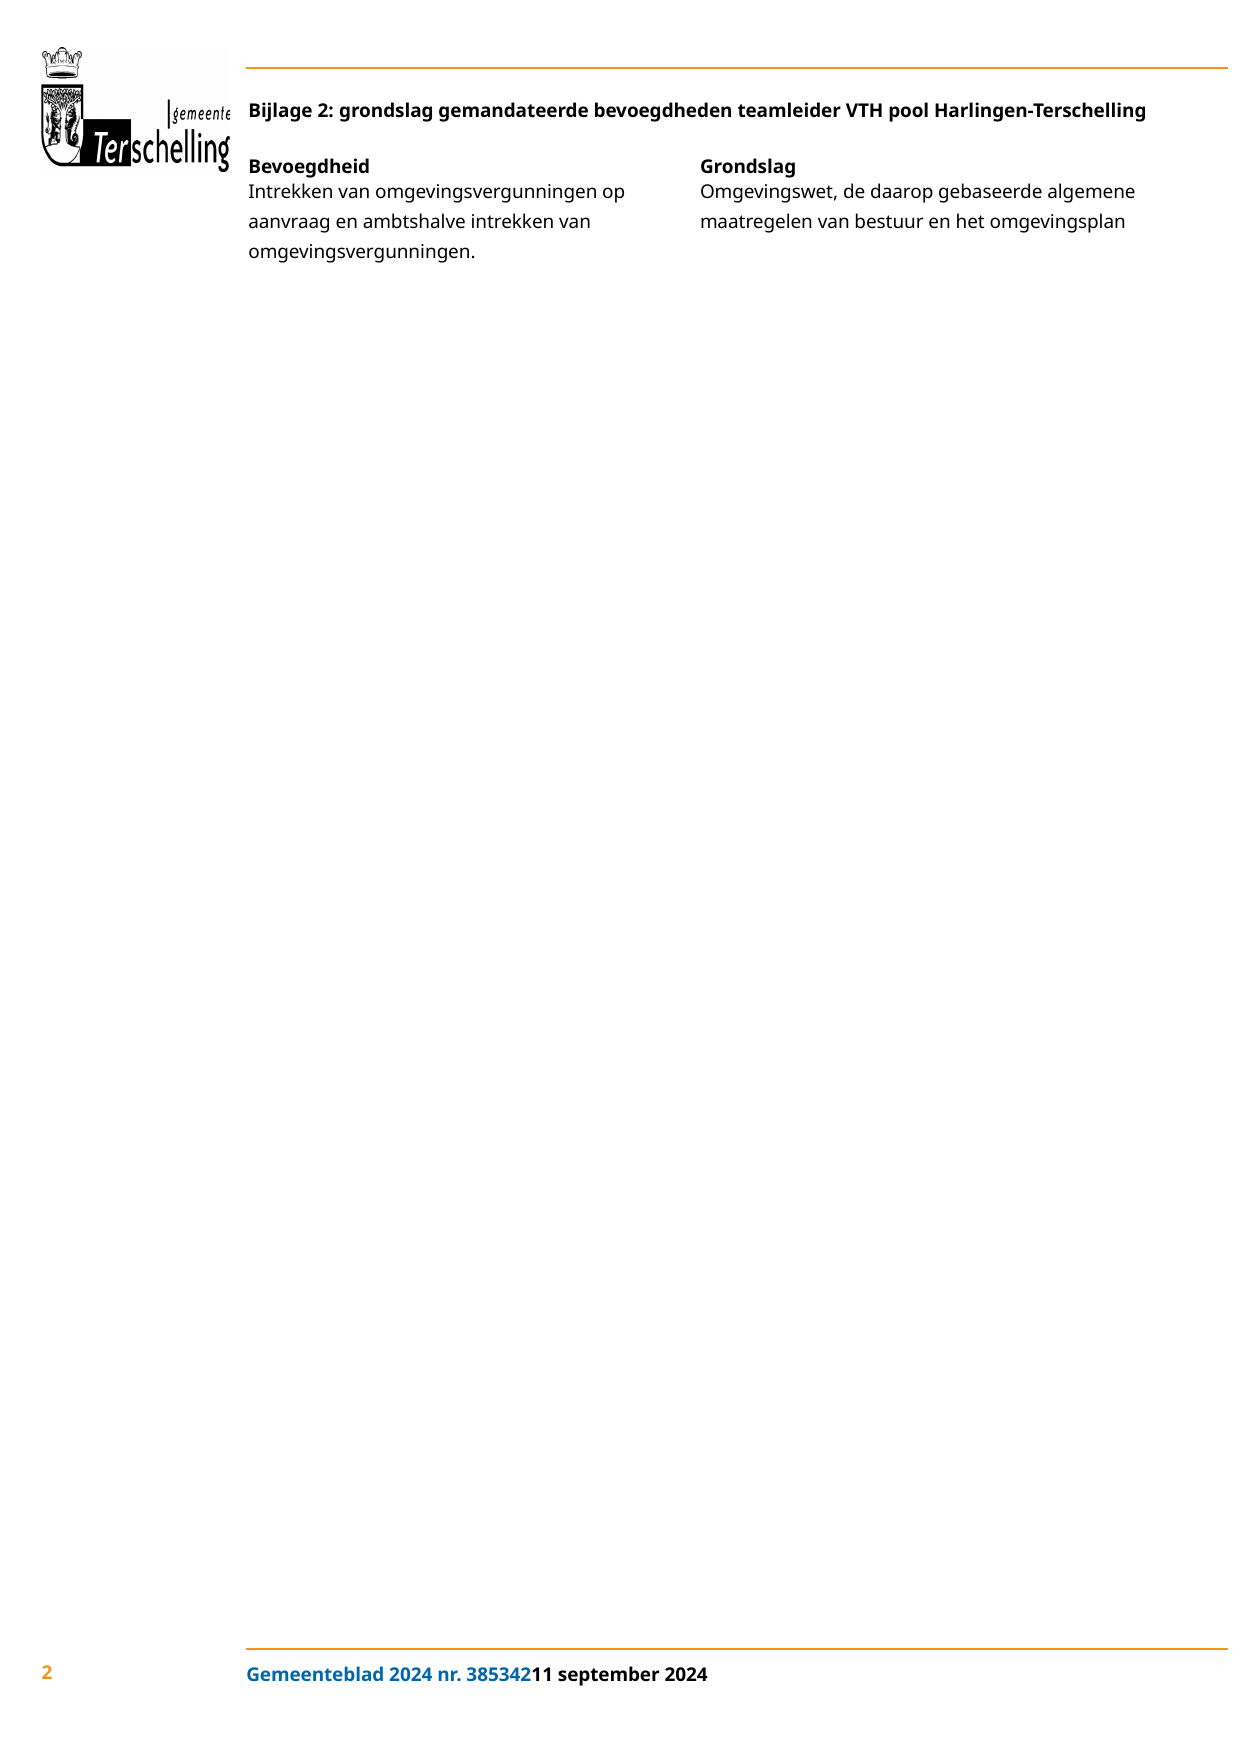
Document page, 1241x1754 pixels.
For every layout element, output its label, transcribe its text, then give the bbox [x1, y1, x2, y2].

text Bijlage 2: grondslag gemandateerde bevoegdheden teamleider VTH pool Harlingen-Terschelling [248, 95, 1152, 123]
table_header Bevoegdheid [248, 153, 700, 179]
table_cell Intrekken van omgevingsvergunningen op aanvraag en ambtshalve intrekken van omgevingsvergunningen. [248, 179, 700, 264]
table_header Grondslag [700, 153, 1152, 179]
table_cell Omgevingswet, de daarop gebaseerde algemene maatregelen van bestuur en het omgevingsplan [700, 179, 1152, 264]
picture [41, 47, 231, 172]
